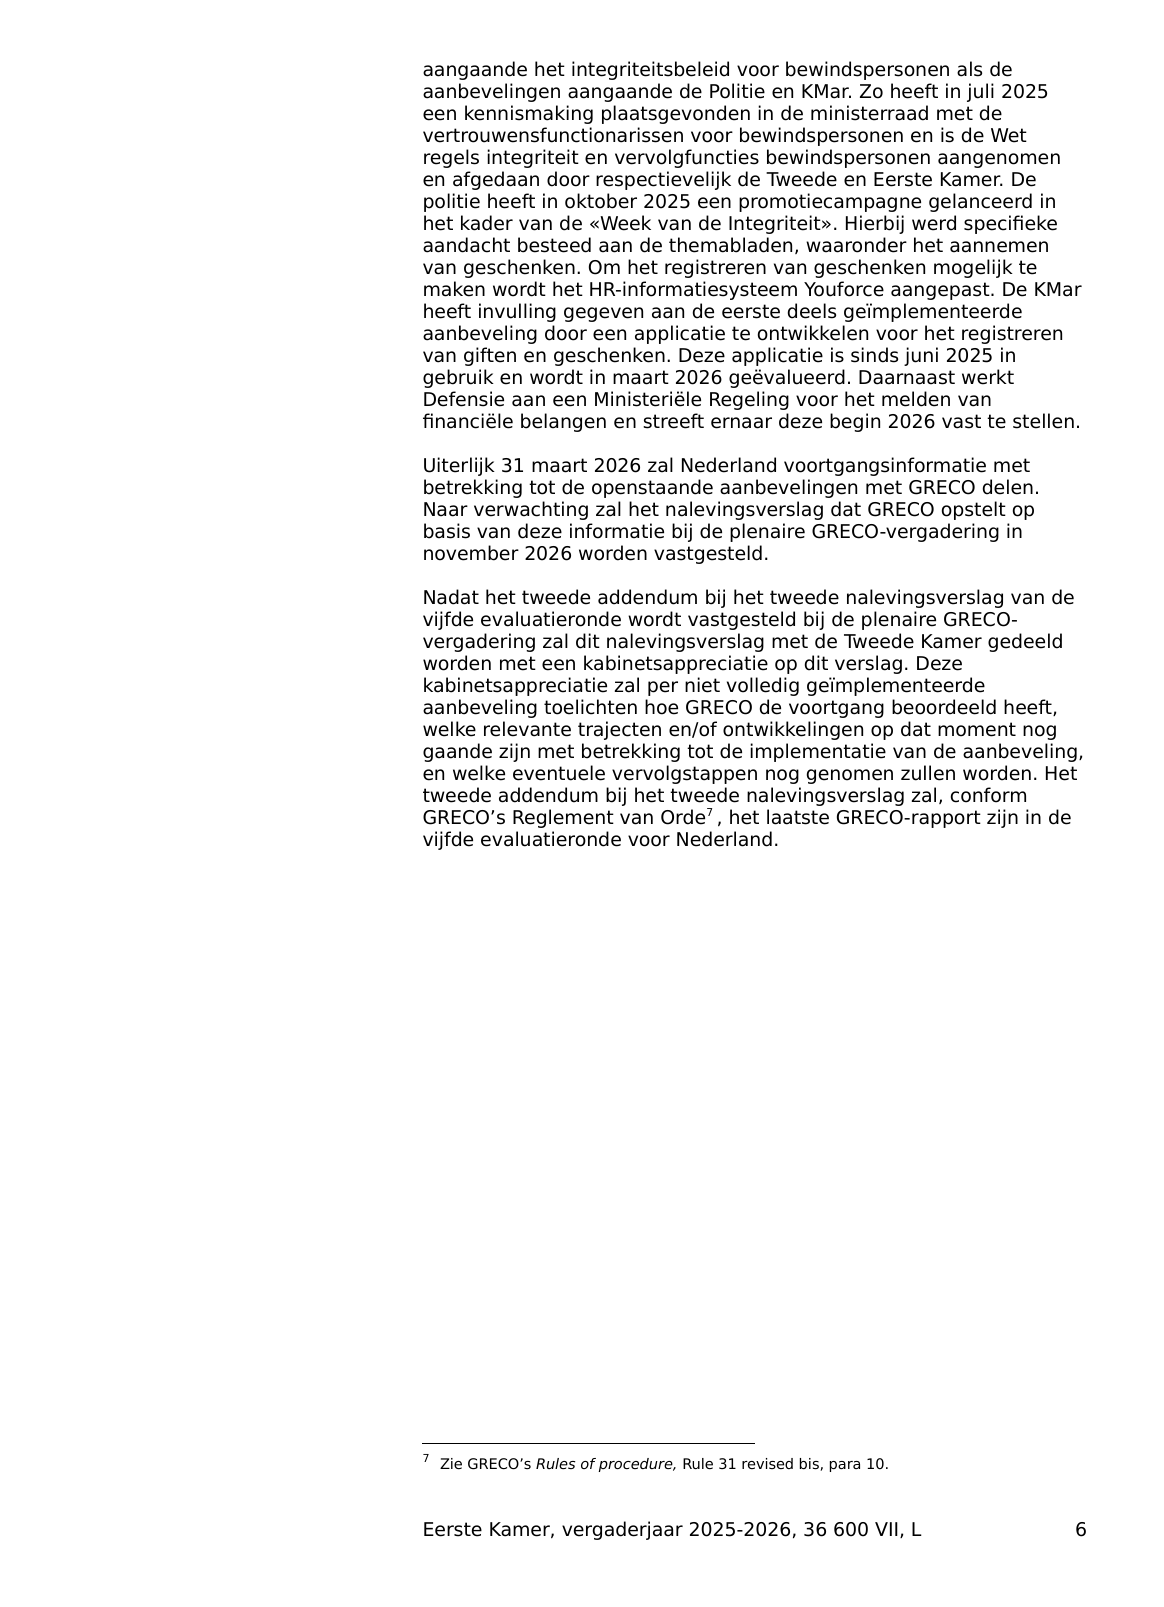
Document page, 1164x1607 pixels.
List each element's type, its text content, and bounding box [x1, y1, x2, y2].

text Uiterlijk 31 maart 2026 zal Nederland voortgangsinformatie met betrekking tot de openstaande aanbevelingen met GRECO delen. Naar verwachting zal het nalevingsverslag dat GRECO opstelt op basis van deze informatie bij de plenaire GRECO-vergadering in november 2026 worden vastgesteld. [422, 455, 1087, 565]
text aangaande het integriteitsbeleid voor bewindspersonen als de aanbevelingen aangaande de Politie en KMar. Zo heeft in juli 2025 een kennismaking plaatsgevonden in de ministerraad met de vertrouwensfunctionarissen voor bewindspersonen en is de Wet regels integriteit en vervolgfuncties bewindspersonen aangenomen en afgedaan door respectievelijk de Tweede en Eerste Kamer. De politie heeft in oktober 2025 een promotiecampagne gelanceerd in het kader van de «Week van de Integriteit». Hierbij werd specifieke aandacht besteed aan de themabladen, waaronder het aannemen van geschenken. Om het registreren van geschenken mogelijk te maken wordt het HR-informatiesysteem Youforce aangepast. De KMar heeft invulling gegeven aan de eerste deels geïmplementeerde aanbeveling door een applicatie te ontwikkelen voor het registreren van giften en geschenken. Deze applicatie is sinds juni 2025 in gebruik en wordt in maart 2026 geëvalueerd. Daarnaast werkt Defensie aan een Ministeriële Regeling voor het melden van financiële belangen en streeft ernaar deze begin 2026 vast te stellen. [422, 59, 1087, 433]
text Zie GRECO’s Rules of procedure, Rule 31 revised bis, para 10. [422, 1452, 1087, 1474]
text Nadat het tweede addendum bij het tweede nalevingsverslag van de vijfde evaluatieronde wordt vastgesteld bij de plenaire GRECO-vergadering zal dit nalevingsverslag met de Tweede Kamer gedeeld worden met een kabinetsappreciatie op dit verslag. Deze kabinetsappreciatie zal per niet volledig geïmplementeerde aanbeveling toelichten hoe GRECO de voortgang beoordeeld heeft, welke relevante trajecten en/of ontwikkelingen op dat moment nog gaande zijn met betrekking tot de implementatie van de aanbeveling, en welke eventuele vervolgstappen nog genomen zullen worden. Het tweede addendum bij het tweede nalevingsverslag zal, conform GRECO’s Reglement van Orde, het laatste GRECO-rapport zijn in de vijfde evaluatieronde voor Nederland. [422, 587, 1087, 851]
